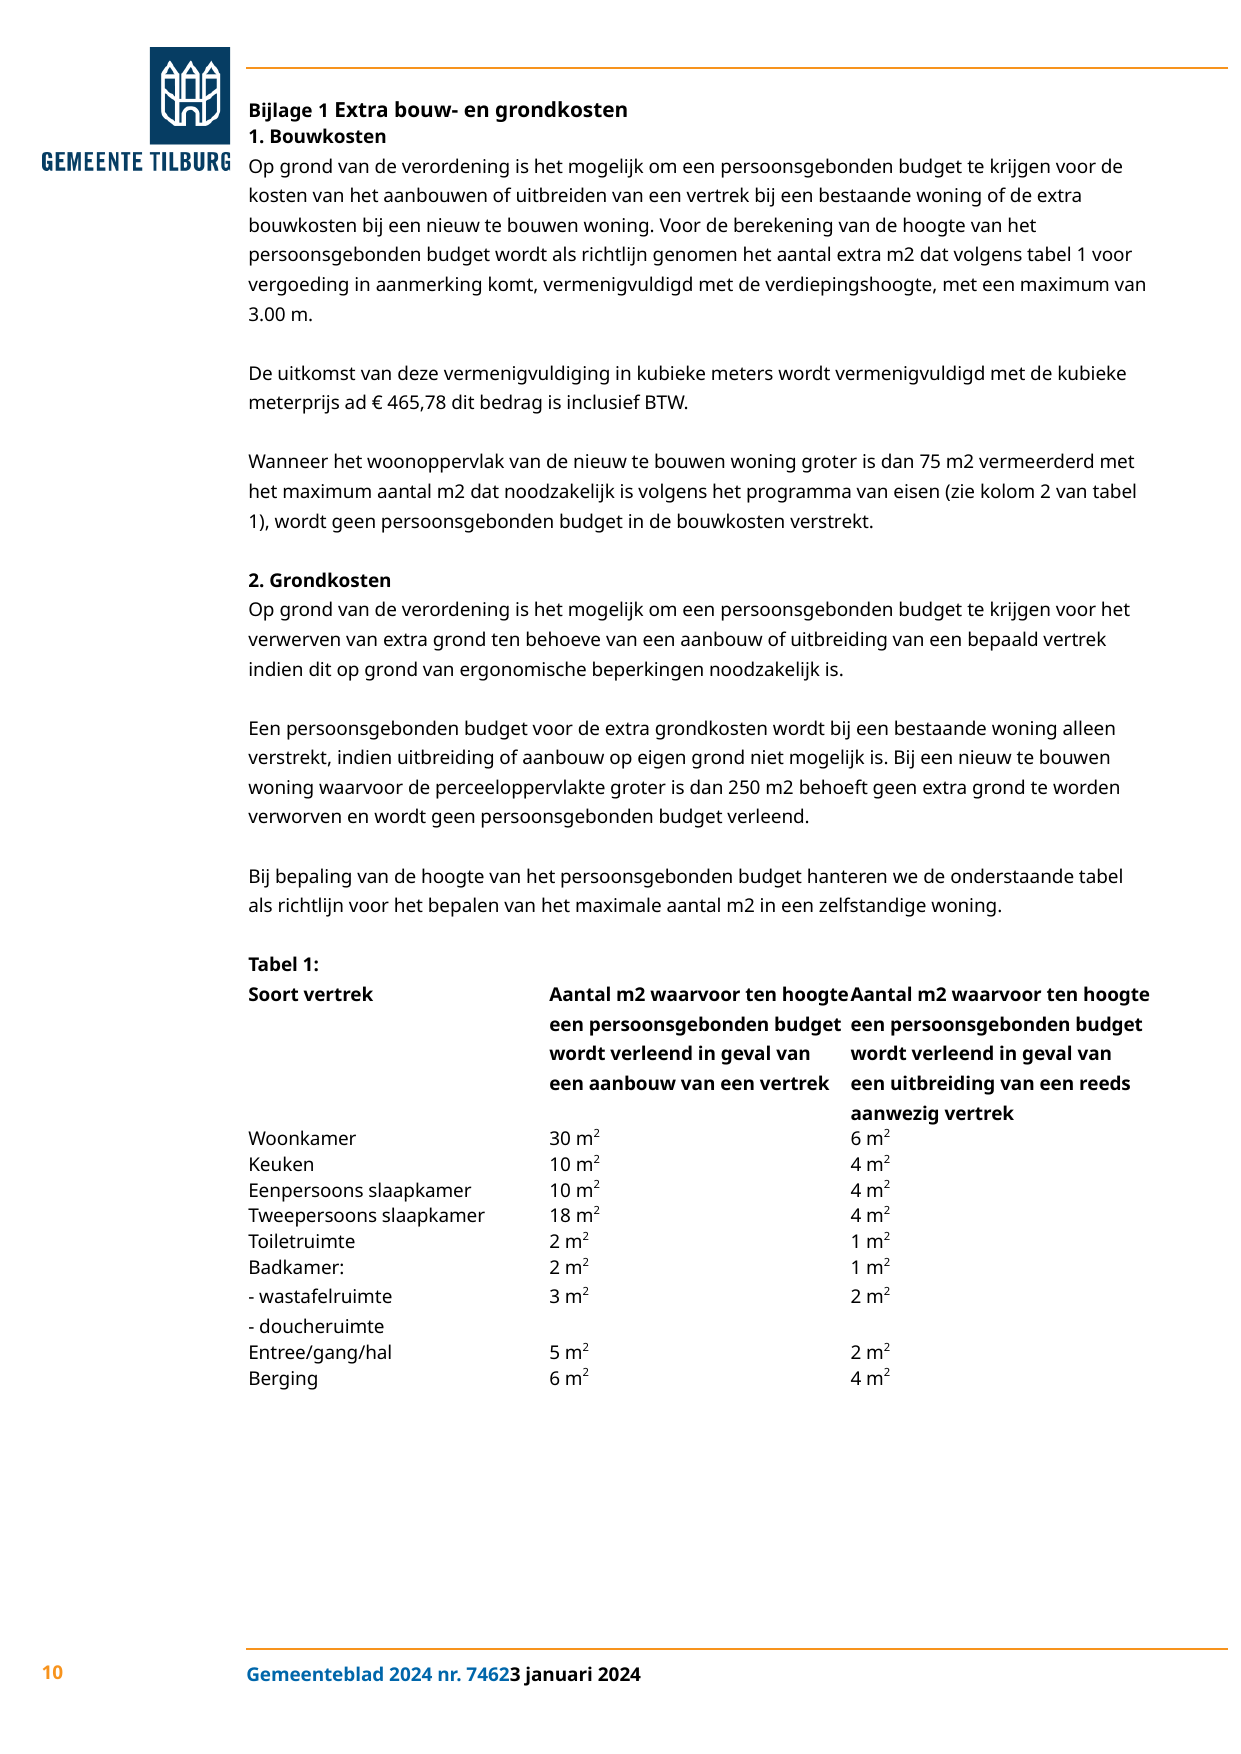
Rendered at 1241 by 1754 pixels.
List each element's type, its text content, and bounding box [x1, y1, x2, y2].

table_cell 18 m2 [549, 1203, 850, 1228]
table_header Aantal m2 waarvoor ten hoogte een persoonsgebonden budget wordt verleend in geval van een aanbouw van een vertrek [549, 981, 850, 1125]
table_cell 10 m2 [549, 1151, 850, 1177]
text Tabel 1: [248, 952, 1152, 977]
table_header Aantal m2 waarvoor ten hoogte een persoonsgebonden budget wordt verleend in geval van een uitbreiding van een reeds aanwezig vertrek [850, 981, 1152, 1125]
table_cell 1 m2 2 m2 [850, 1254, 1152, 1339]
table_cell 10 m2 [549, 1177, 850, 1203]
table_cell Woonkamer [248, 1125, 549, 1151]
table_cell Badkamer: - wastafelruimte - doucheruimte [248, 1254, 549, 1339]
picture [41, 47, 231, 172]
table_cell 1 m2 [850, 1228, 1152, 1254]
text Bij bepaling van de hoogte van het persoonsgebonden budget hanteren we de onderstaande tabel als richtlijn voor het bepalen van het maximale aantal m2 in een zelfstandige woning. [248, 863, 1152, 918]
table_cell 6 m2 [549, 1365, 850, 1390]
table_cell Keuken [248, 1151, 549, 1177]
table_cell 2 m2 [549, 1228, 850, 1254]
text De uitkomst van deze vermenigvuldiging in kubieke meters wordt vermenigvuldigd met de kubieke meterprijs ad € 465,78 dit bedrag is inclusief BTW. [248, 360, 1152, 415]
table_cell 4 m2 [850, 1203, 1152, 1228]
text Wanneer het woonoppervlak van de nieuw te bouwen woning groter is dan 75 m2 vermeerderd met het maximum aantal m2 dat noodzakelijk is volgens het programma van eisen (zie kolom 2 van tabel 1), wordt geen persoonsgebonden budget in de bouwkosten verstrekt. [248, 449, 1152, 534]
table_header Soort vertrek [248, 981, 549, 1125]
table_cell 4 m2 [850, 1365, 1152, 1390]
table_cell 2 m2 3 m2 [549, 1254, 850, 1339]
table_cell Tweepersoons slaapkamer [248, 1203, 549, 1228]
table_cell Entree/gang/hal [248, 1339, 549, 1365]
table_cell 4 m2 [850, 1151, 1152, 1177]
table_cell 5 m2 [549, 1339, 850, 1365]
text 2. Grondkosten [248, 567, 1152, 593]
text Bijlage 1 Extra bouw- en grondkosten [248, 95, 1152, 123]
table_cell 2 m2 [850, 1339, 1152, 1365]
text 1. Bouwkosten [248, 123, 1152, 149]
table_cell Eenpersoons slaapkamer [248, 1177, 549, 1203]
table_cell 6 m2 [850, 1125, 1152, 1151]
text Een persoonsgebonden budget voor de extra grondkosten wordt bij een bestaande woning alleen verstrekt, indien uitbreiding of aanbouw op eigen grond niet mogelijk is. Bij een nieuw te bouwen woning waarvoor de perceeloppervlakte groter is dan 250 m2 behoeft geen extra grond te worden verworven en wordt geen persoonsgebonden budget verleend. [248, 715, 1152, 829]
table_cell Berging [248, 1365, 549, 1390]
table_cell 4 m2 [850, 1177, 1152, 1203]
table_cell 30 m2 [549, 1125, 850, 1151]
text Op grond van de verordening is het mogelijk om een persoonsgebonden budget te krijgen voor het verwerven van extra grond ten behoeve van een aanbouw of uitbreiding van een bepaald vertrek indien dit op grond van ergonomische beperkingen noodzakelijk is. [248, 597, 1152, 682]
table_cell Toiletruimte [248, 1228, 549, 1254]
text Op grond van de verordening is het mogelijk om een persoonsgebonden budget te krijgen voor de kosten van het aanbouwen of uitbreiden van een vertrek bij een bestaande woning of de extra bouwkosten bij een nieuw te bouwen woning. Voor de berekening van de hoogte van het persoonsgebonden budget wordt als richtlijn genomen het aantal extra m2 dat volgens tabel 1 voor vergoeding in aanmerking komt, vermenigvuldigd met de verdiepingshoogte, met een maximum van 3.00 m. [248, 153, 1152, 327]
